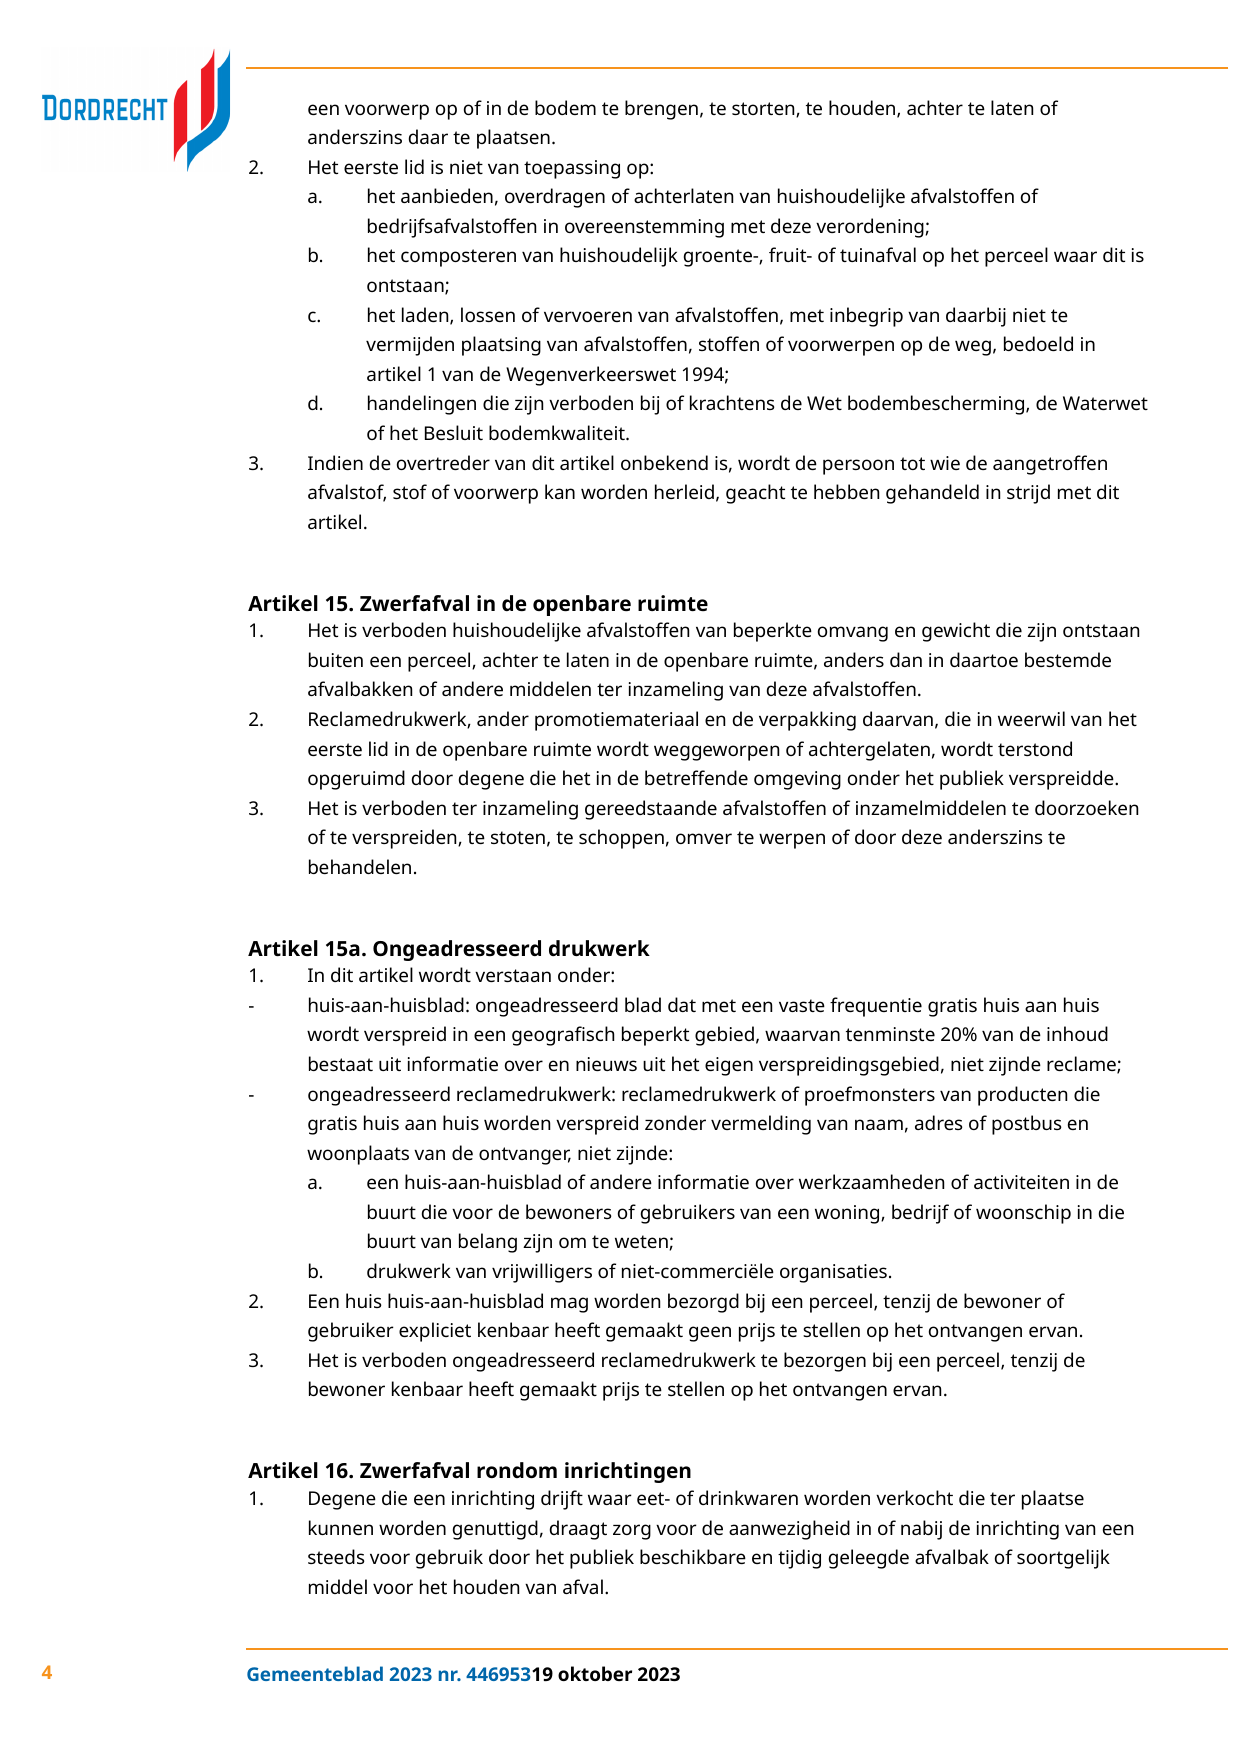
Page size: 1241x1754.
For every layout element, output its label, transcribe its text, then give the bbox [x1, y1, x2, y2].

list een voorwerp op of in de bodem te brengen, te storten, te houden, achter te laten of anderszins daar te plaatsen. [248, 95, 1152, 150]
list Een huis huis-aan-huisblad mag worden bezorgd bij een perceel, tenzij de bewoner of gebruiker expliciet kenbaar heeft gemaakt geen prijs te stellen op het ontvangen ervan. [248, 1288, 1152, 1343]
list drukwerk van vrijwilligers of niet-commerciële organisaties. [307, 1258, 1152, 1284]
text Artikel 16. Zwerfafval rondom inrichtingen [248, 1457, 1152, 1485]
list het laden, lossen of vervoeren van afvalstoffen, met inbegrip van daarbij niet te vermijden plaatsing van afvalstoffen, stoffen of voorwerpen op de weg, bedoeld in artikel 1 van de Wegenverkeerswet 1994; [307, 302, 1152, 387]
text Artikel 15. Zwerfafval in de openbare ruimte [248, 589, 1152, 617]
picture [41, 47, 231, 172]
list Reclamedrukwerk, ander promotiemateriaal en de verpakking daarvan, die in weerwil van het eerste lid in de openbare ruimte wordt weggeworpen of achtergelaten, wordt terstond opgeruimd door degene die het in de betreffende omgeving onder het publiek verspreidde. [248, 706, 1152, 791]
list ongeadresseerd reclamedrukwerk: reclamedrukwerk of proefmonsters van producten die gratis huis aan huis worden verspreid zonder vermelding van naam, adres of postbus en woonplaats van de ontvanger, niet zijnde: [248, 1081, 1152, 1166]
list Het eerste lid is niet van toepassing op: [248, 154, 1152, 180]
list handelingen die zijn verboden bij of krachtens de Wet bodembescherming, de Waterwet of het Besluit bodemkwaliteit. [307, 391, 1152, 446]
list In dit artikel wordt verstaan onder: [248, 962, 1152, 988]
list Degene die een inrichting drijft waar eet- of drinkwaren worden verkocht die ter plaatse kunnen worden genuttigd, draagt zorg voor de aanwezigheid in of nabij de inrichting van een steeds voor gebruik door het publiek beschikbare en tijdig geleegde afvalbak of soortgelijk middel voor het houden van afval. [248, 1485, 1152, 1599]
list Indien de overtreder van dit artikel onbekend is, wordt de persoon tot wie de aangetroffen afvalstof, stof of voorwerp kan worden herleid, geacht te hebben gehandeld in strijd met dit artikel. [248, 450, 1152, 535]
list Het is verboden ter inzameling gereedstaande afvalstoffen of inzamelmiddelen te doorzoeken of te verspreiden, te stoten, te schoppen, omver te werpen of door deze anderszins te behandelen. [248, 795, 1152, 880]
list het aanbieden, overdragen of achterlaten van huishoudelijke afvalstoffen of bedrijfsafvalstoffen in overeenstemming met deze verordening; [307, 183, 1152, 239]
list Het is verboden huishoudelijke afvalstoffen van beperkte omvang en gewicht die zijn ontstaan buiten een perceel, achter te laten in de openbare ruimte, anders dan in daartoe bestemde afvalbakken of andere middelen ter inzameling van deze afvalstoffen. [248, 617, 1152, 702]
text Artikel 15a. Ongeadresseerd drukwerk [248, 934, 1152, 962]
list huis-aan-huisblad: ongeadresseerd blad dat met een vaste frequentie gratis huis aan huis wordt verspreid in een geografisch beperkt gebied, waarvan tenminste 20% van de inhoud bestaat uit informatie over en nieuws uit het eigen verspreidingsgebied, niet zijnde reclame; [248, 992, 1152, 1077]
list een huis-aan-huisblad of andere informatie over werkzaamheden of activiteiten in de buurt die voor de bewoners of gebruikers van een woning, bedrijf of woonschip in die buurt van belang zijn om te weten; [307, 1169, 1152, 1254]
list Het is verboden ongeadresseerd reclamedrukwerk te bezorgen bij een perceel, tenzij de bewoner kenbaar heeft gemaakt prijs te stellen op het ontvangen ervan. [248, 1347, 1152, 1402]
list het composteren van huishoudelijk groente-, fruit- of tuinafval op het perceel waar dit is ontstaan; [307, 243, 1152, 298]
